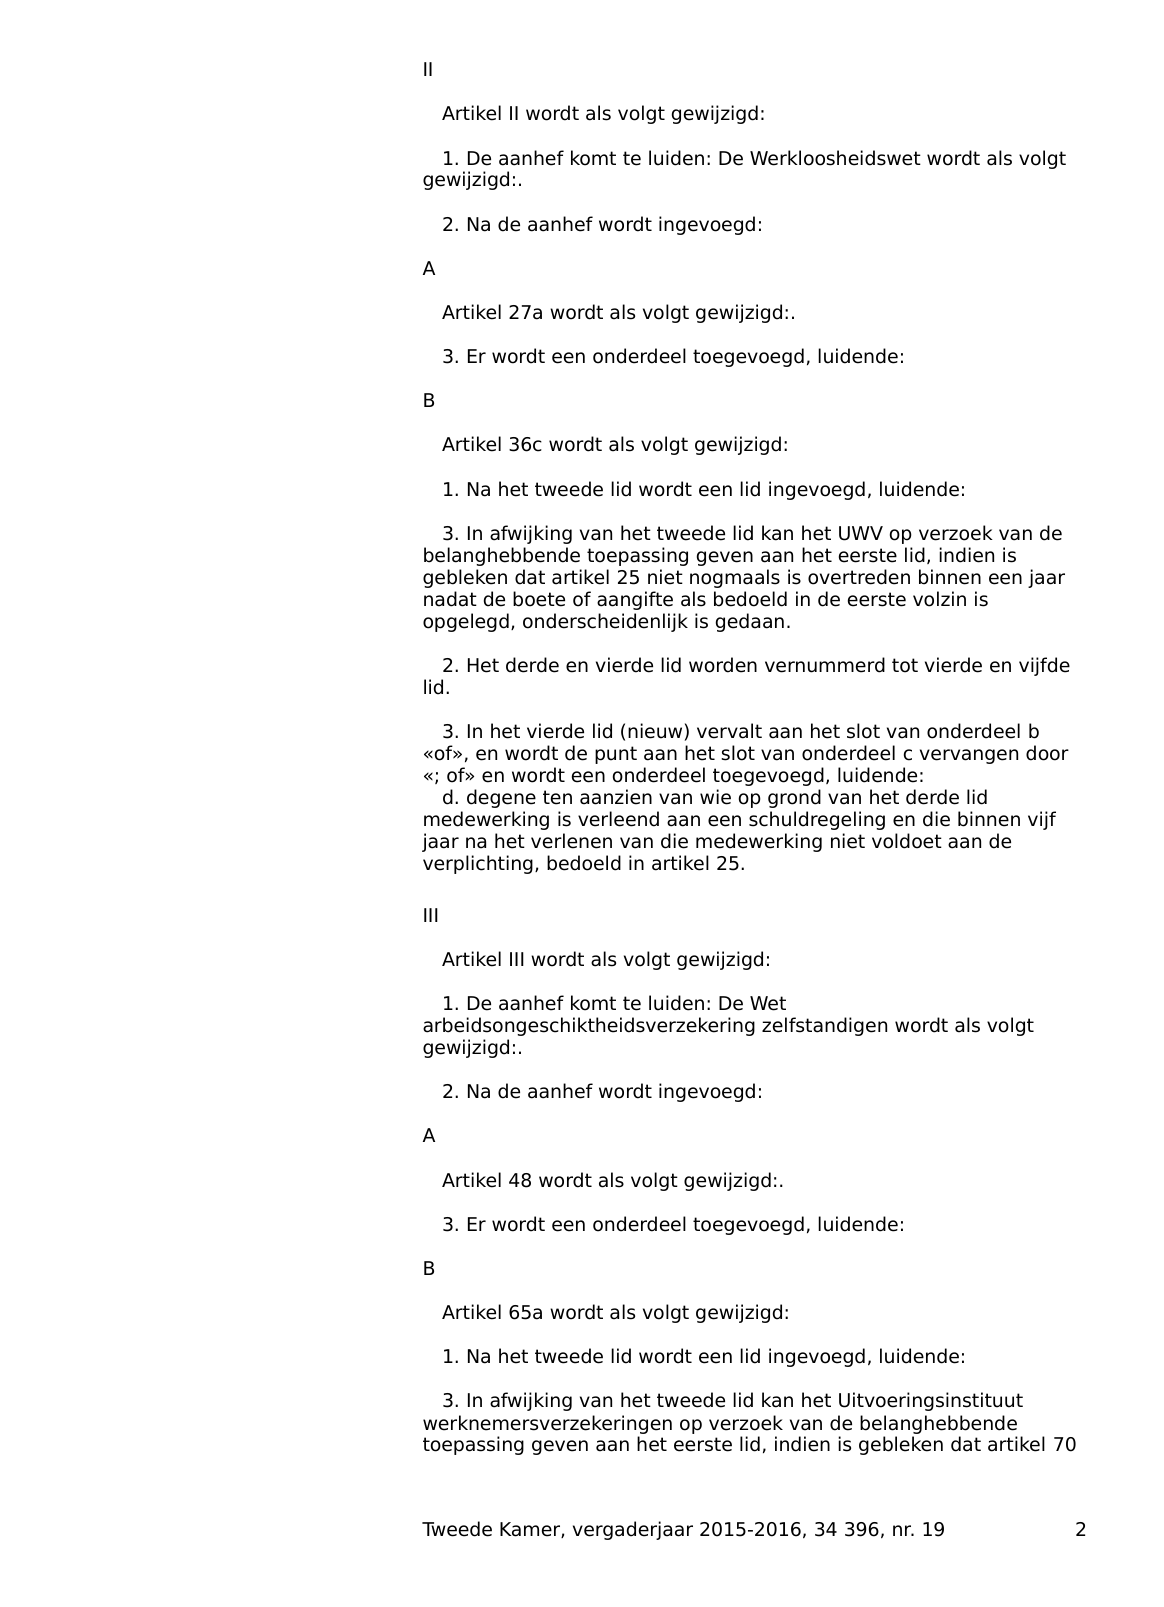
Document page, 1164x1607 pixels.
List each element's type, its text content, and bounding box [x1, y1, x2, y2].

text 3. In afwijking van het tweede lid kan het Uitvoeringsinstituut werknemersverzekeringen op verzoek van de belanghebbende toepassing geven aan het eerste lid, indien is gebleken dat artikel 70 [422, 1390, 1087, 1456]
text 2. Het derde en vierde lid worden vernummerd tot vierde en vijfde lid. [422, 655, 1087, 699]
text 2. Na de aanhef wordt ingevoegd: [422, 213, 1087, 236]
text 1. De aanhef komt te luiden: De Werkloosheidswet wordt als volgt gewijzigd:. [422, 147, 1087, 191]
subtitle II [422, 59, 1087, 81]
text 3. In het vierde lid (nieuw) vervalt aan het slot van onderdeel b «of», en wordt de punt aan het slot van onderdeel c vervangen door «; of» en wordt een onderdeel toegevoegd, luidende: [422, 721, 1087, 787]
text Artikel 27a wordt als volgt gewijzigd:. [422, 302, 1087, 324]
text 1. Na het tweede lid wordt een lid ingevoegd, luidende: [422, 1346, 1087, 1368]
text A [422, 1125, 1087, 1147]
subtitle III [422, 905, 1087, 927]
text Artikel III wordt als volgt gewijzigd: [422, 949, 1087, 971]
text 3. Er wordt een onderdeel toegevoegd, luidende: [422, 1214, 1087, 1236]
text B [422, 390, 1087, 412]
text Artikel II wordt als volgt gewijzigd: [422, 103, 1087, 125]
text B [422, 1258, 1087, 1280]
text 3. Er wordt een onderdeel toegevoegd, luidende: [422, 346, 1087, 368]
text d. degene ten aanzien van wie op grond van het derde lid medewerking is verleend aan een schuldregeling en die binnen vijf jaar na het verlenen van die medewerking niet voldoet aan de verplichting, bedoeld in artikel 25. [422, 787, 1087, 875]
text 2. Na de aanhef wordt ingevoegd: [422, 1081, 1087, 1103]
text 3. In afwijking van het tweede lid kan het UWV op verzoek van de belanghebbende toepassing geven aan het eerste lid, indien is gebleken dat artikel 25 niet nogmaals is overtreden binnen een jaar nadat de boete of aangifte als bedoeld in de eerste volzin is opgelegd, onderscheidenlijk is gedaan. [422, 523, 1087, 633]
text 1. Na het tweede lid wordt een lid ingevoegd, luidende: [422, 478, 1087, 501]
text A [422, 258, 1087, 280]
text Artikel 36c wordt als volgt gewijzigd: [422, 434, 1087, 456]
text 1. De aanhef komt te luiden: De Wet arbeidsongeschiktheidsverzekering zelfstandigen wordt als volgt gewijzigd:. [422, 993, 1087, 1059]
text Artikel 65a wordt als volgt gewijzigd: [422, 1302, 1087, 1324]
text Artikel 48 wordt als volgt gewijzigd:. [422, 1169, 1087, 1192]
